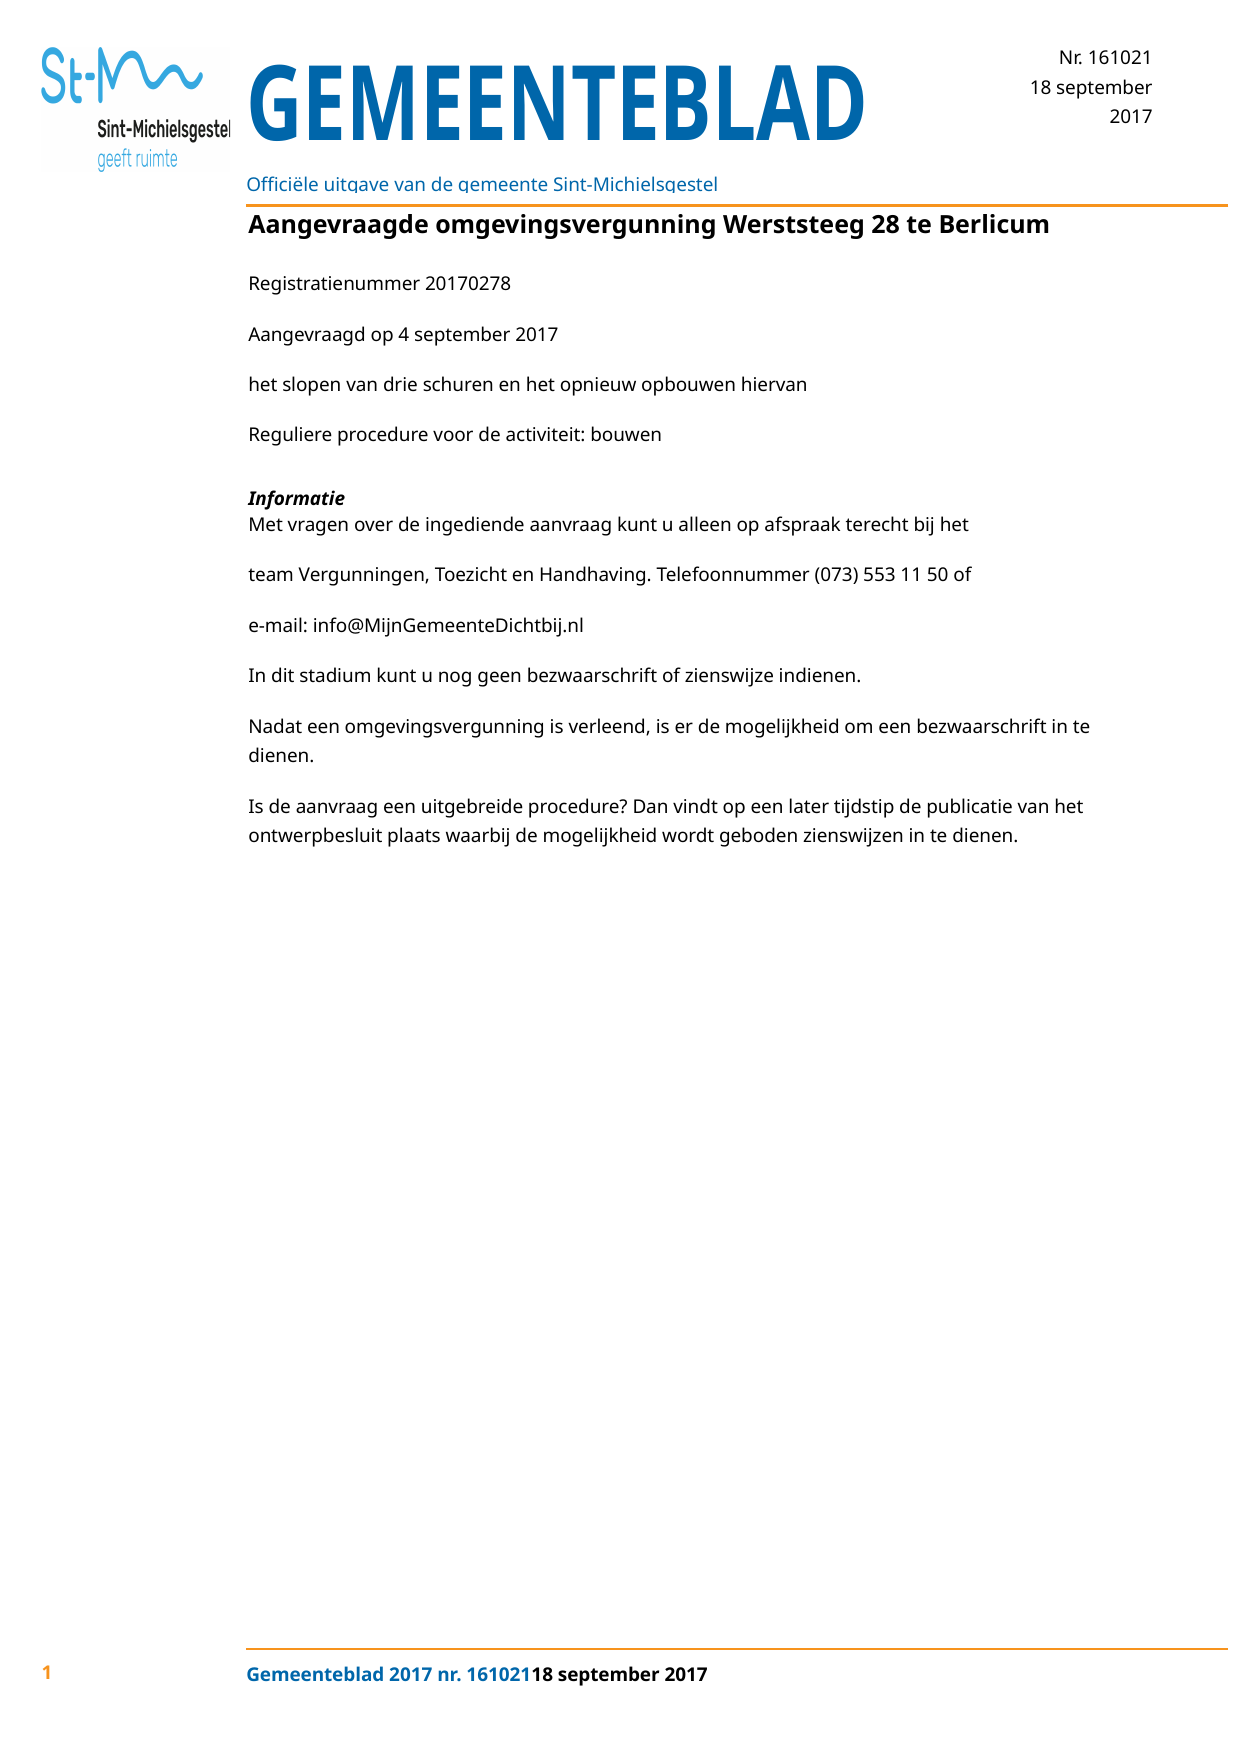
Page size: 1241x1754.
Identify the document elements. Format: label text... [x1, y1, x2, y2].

text Reguliere procedure voor de activiteit: bouwen [248, 422, 1152, 447]
text Is de aanvraag een uitgebreide procedure? Dan vindt op een later tijdstip de publicatie van het ontwerpbesluit plaats waarbij de mogelijkheid wordt geboden zienswijzen in te dienen. [248, 793, 1152, 848]
text Aangevraagde omgevingsvergunning Werststeeg 28 te Berlicum [248, 207, 1152, 241]
text Met vragen over de ingediende aanvraag kunt u alleen op afspraak terecht bij het [248, 511, 1152, 537]
text Nadat een omgevingsvergunning is verleend, is er de mogelijkheid om een bezwaarschrift in te dienen. [248, 713, 1152, 768]
text Registratienummer 20170278 [248, 270, 1152, 296]
picture [41, 47, 231, 172]
text team Vergunningen, Toezicht en Handhaving. Telefoonnummer (073) 553 11 50 of [248, 562, 1152, 587]
text Informatie [248, 486, 1152, 511]
text e-mail: info@MijnGemeenteDichtbij.nl [248, 612, 1152, 638]
text In dit stadium kunt u nog geen bezwaarschrift of zienswijze indienen. [248, 662, 1152, 688]
text Aangevraagd op 4 september 2017 [248, 321, 1152, 346]
text het slopen van drie schuren en het opnieuw opbouwen hiervan [248, 371, 1152, 397]
